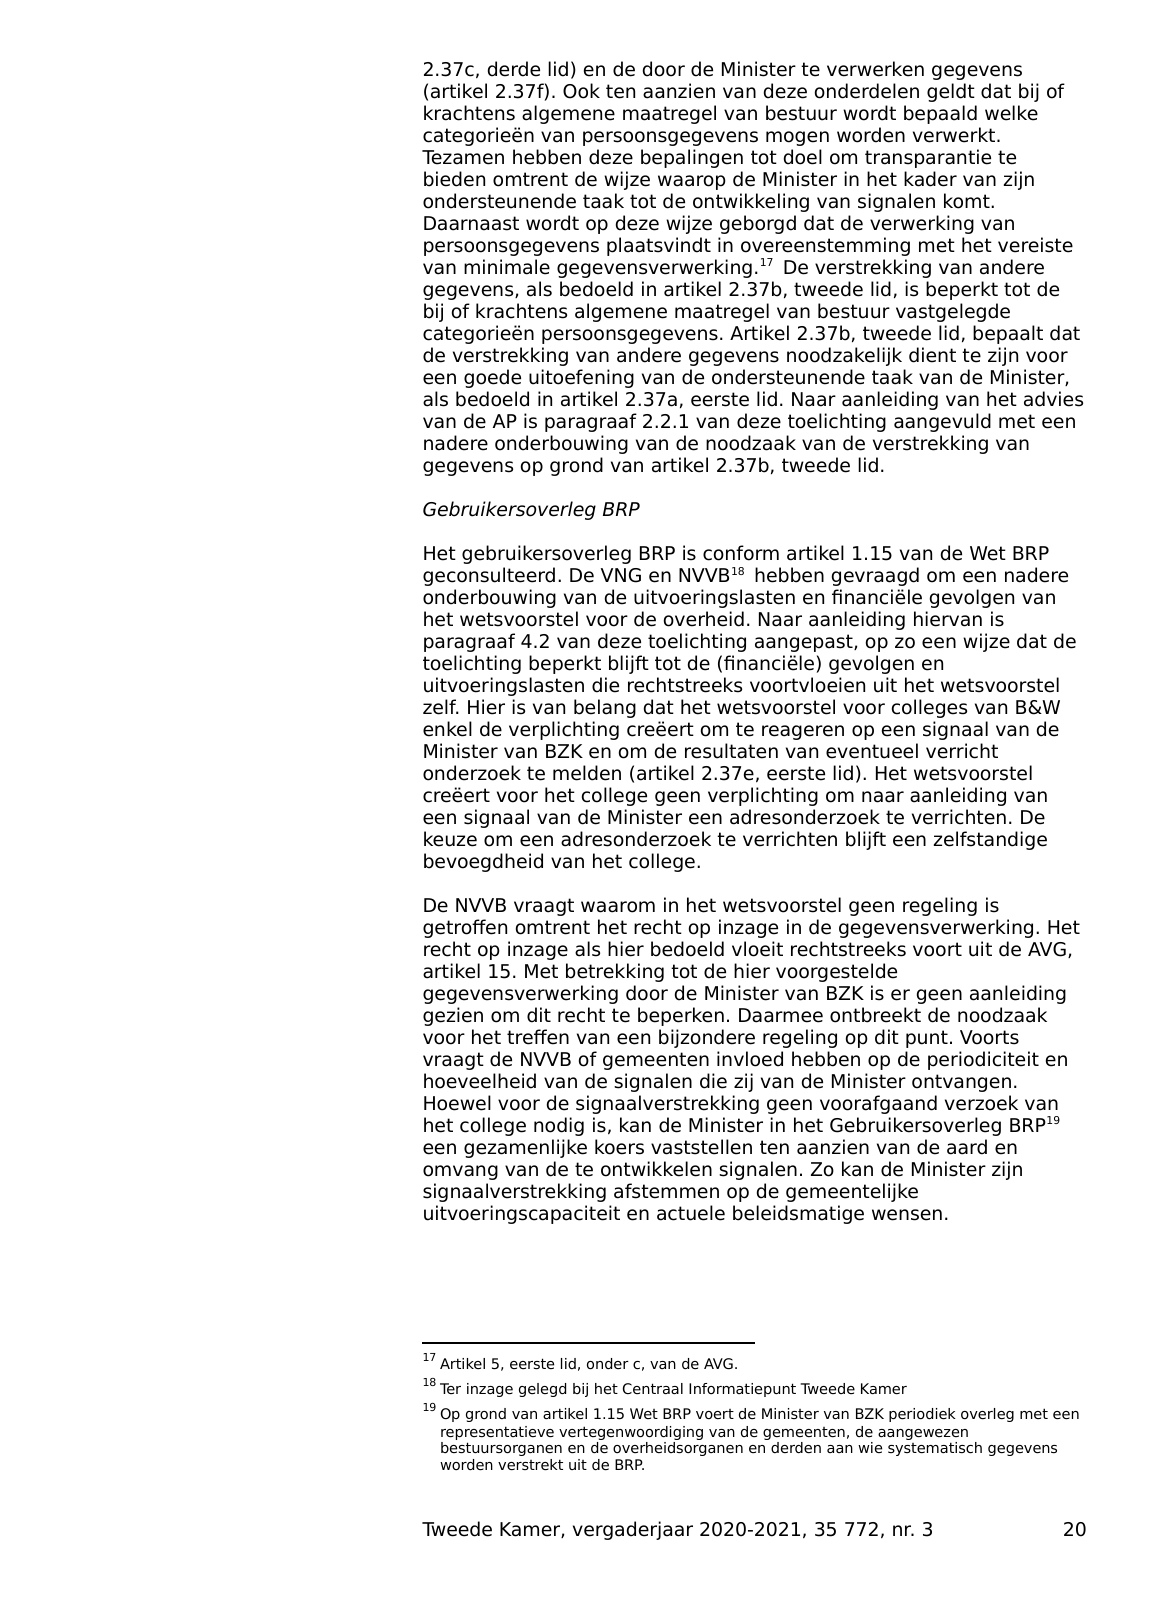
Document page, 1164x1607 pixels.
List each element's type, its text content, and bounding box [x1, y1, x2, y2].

text 2.37c, derde lid) en de door de Minister te verwerken gegevens (artikel 2.37f). Ook ten aanzien van deze onderdelen geldt dat bij of krachtens algemene maatregel van bestuur wordt bepaald welke categorieën van persoonsgegevens mogen worden verwerkt. Tezamen hebben deze bepalingen tot doel om transparantie te bieden omtrent de wijze waarop de Minister in het kader van zijn ondersteunende taak tot de ontwikkeling van signalen komt. Daarnaast wordt op deze wijze geborgd dat de verwerking van persoonsgegevens plaatsvindt in overeenstemming met het vereiste van minimale gegevensverwerking. De verstrekking van andere gegevens, als bedoeld in artikel 2.37b, tweede lid, is beperkt tot de bij of krachtens algemene maatregel van bestuur vastgelegde categorieën persoonsgegevens. Artikel 2.37b, tweede lid, bepaalt dat de verstrekking van andere gegevens noodzakelijk dient te zijn voor een goede uitoefening van de ondersteunende taak van de Minister, als bedoeld in artikel 2.37a, eerste lid. Naar aanleiding van het advies van de AP is paragraaf 2.2.1 van deze toelichting aangevuld met een nadere onderbouwing van de noodzaak van de verstrekking van gegevens op grond van artikel 2.37b, tweede lid. [422, 59, 1087, 477]
text Artikel 5, eerste lid, onder c, van de AVG. [422, 1352, 1087, 1374]
text Op grond van artikel 1.15 Wet BRP voert de Minister van BZK periodiek overleg met een representatieve vertegenwoordiging van de gemeenten, de aangewezen bestuursorganen en de overheidsorganen en derden aan wie systematisch gegevens worden verstrekt uit de BRP. [422, 1402, 1087, 1474]
subtitle Gebruikersoverleg BRP [422, 499, 1087, 521]
text De NVVB vraagt waarom in het wetsvoorstel geen regeling is getroffen omtrent het recht op inzage in de gegevensverwerking. Het recht op inzage als hier bedoeld vloeit rechtstreeks voort uit de AVG, artikel 15. Met betrekking tot de hier voorgestelde gegevensverwerking door de Minister van BZK is er geen aanleiding gezien om dit recht te beperken. Daarmee ontbreekt de noodzaak voor het treffen van een bijzondere regeling op dit punt. Voorts vraagt de NVVB of gemeenten invloed hebben op de periodiciteit en hoeveelheid van de signalen die zij van de Minister ontvangen. Hoewel voor de signaalverstrekking geen voorafgaand verzoek van het college nodig is, kan de Minister in het Gebruikersoverleg BRP een gezamenlijke koers vaststellen ten aanzien van de aard en omvang van de te ontwikkelen signalen. Zo kan de Minister zijn signaalverstrekking afstemmen op de gemeentelijke uitvoeringscapaciteit en actuele beleidsmatige wensen. [422, 895, 1087, 1224]
text Ter inzage gelegd bij het Centraal Informatiepunt Tweede Kamer [422, 1377, 1087, 1399]
text Het gebruikersoverleg BRP is conform artikel 1.15 van de Wet BRP geconsulteerd. De VNG en NVVB hebben gevraagd om een nadere onderbouwing van de uitvoeringslasten en financiële gevolgen van het wetsvoorstel voor de overheid. Naar aanleiding hiervan is paragraaf 4.2 van deze toelichting aangepast, op zo een wijze dat de toelichting beperkt blijft tot de (financiële) gevolgen en uitvoeringslasten die rechtstreeks voortvloeien uit het wetsvoorstel zelf. Hier is van belang dat het wetsvoorstel voor colleges van B&W enkel de verplichting creëert om te reageren op een signaal van de Minister van BZK en om de resultaten van eventueel verricht onderzoek te melden (artikel 2.37e, eerste lid). Het wetsvoorstel creëert voor het college geen verplichting om naar aanleiding van een signaal van de Minister een adresonderzoek te verrichten. De keuze om een adresonderzoek te verrichten blijft een zelfstandige bevoegdheid van het college. [422, 543, 1087, 873]
